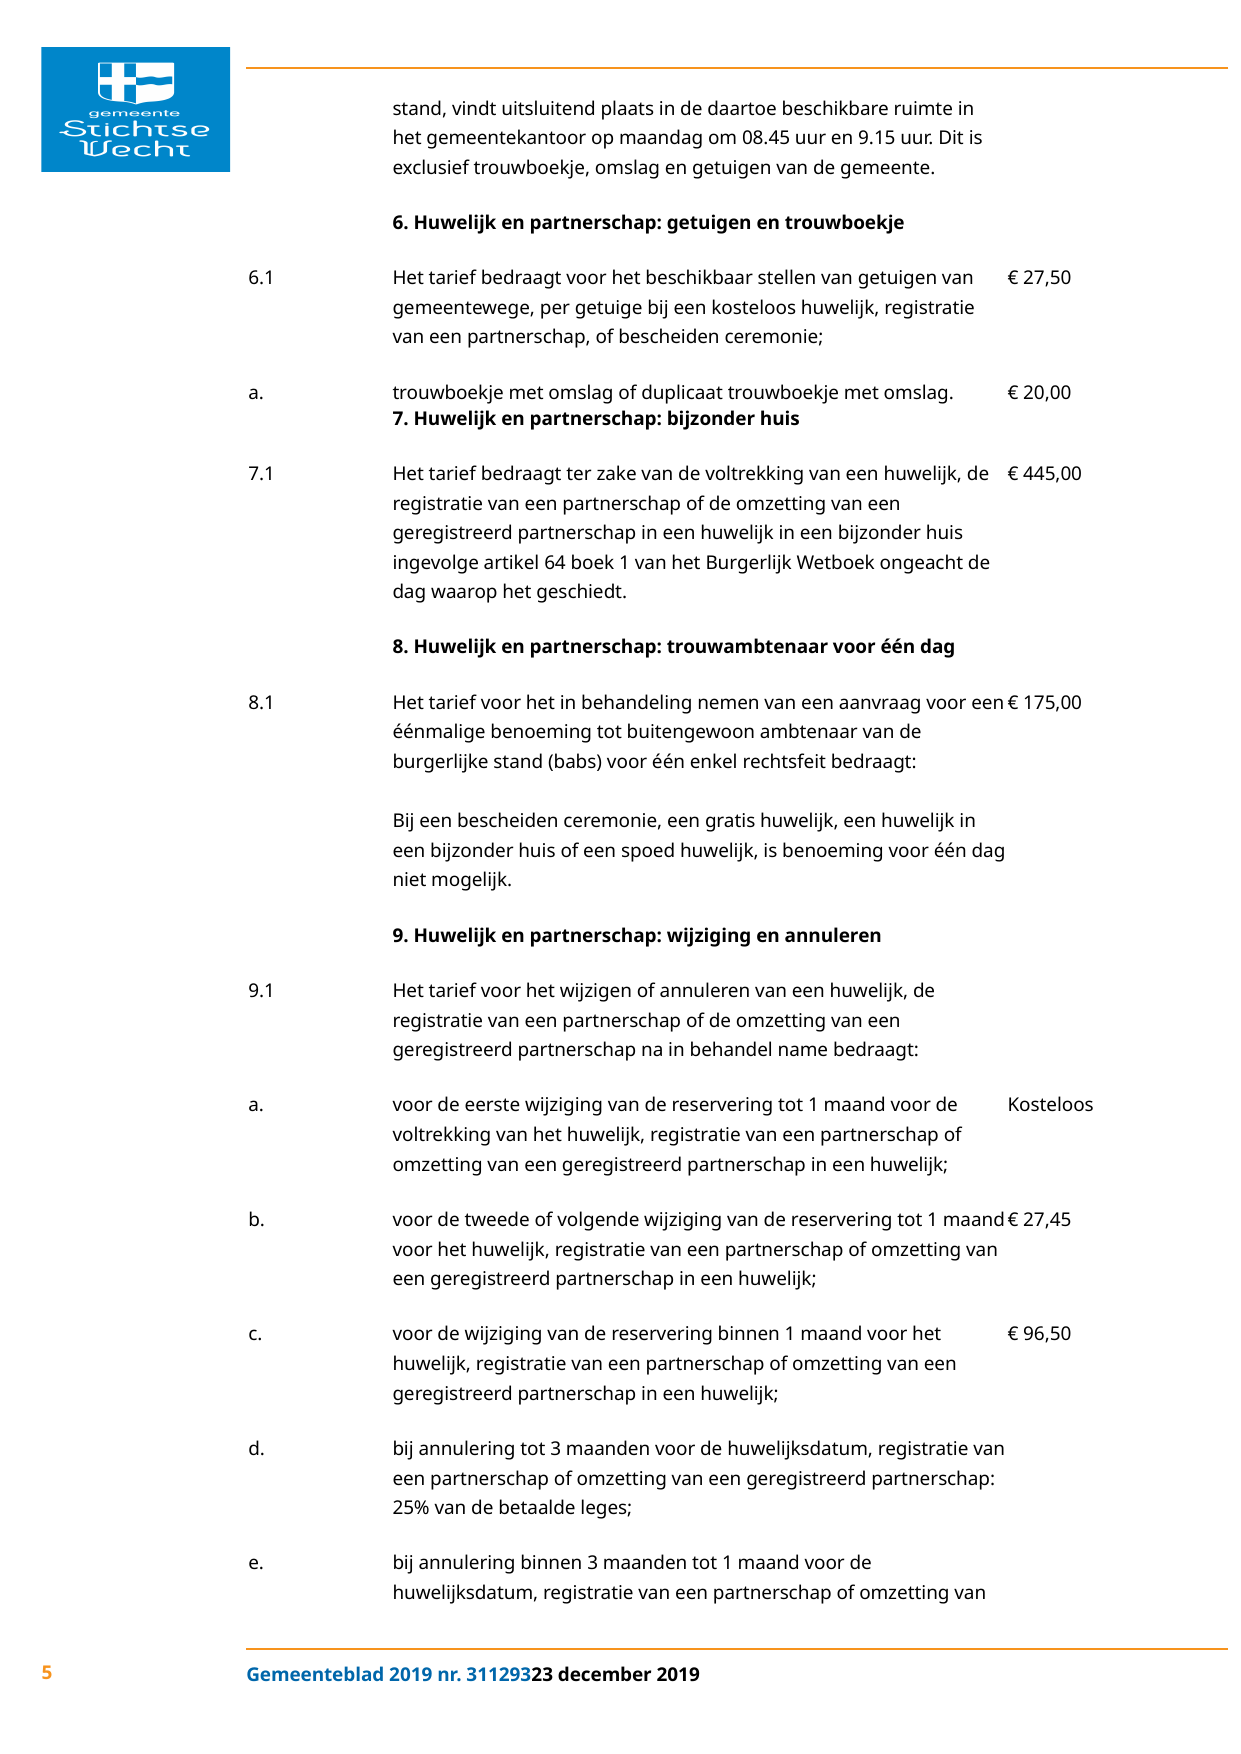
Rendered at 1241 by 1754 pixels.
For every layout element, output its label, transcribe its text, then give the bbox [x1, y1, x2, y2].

table_cell 7. Huwelijk en partnerschap: bijzonder huis [392, 405, 1007, 460]
table_cell 6. Huwelijk en partnerschap: getuigen en trouwboekje [392, 209, 1007, 264]
table_cell [248, 405, 392, 460]
table_cell trouwboekje met omslag of duplicaat trouwboekje met omslag. [392, 379, 1007, 405]
table_cell voor de eerste wijziging van de reservering tot 1 maand voor de voltrekking van het huwelijk, registratie van een partnerschap of omzetting van een geregistreerd partnerschap in een huwelijk; [392, 1092, 1007, 1206]
table_cell [248, 95, 392, 209]
table_cell [248, 209, 392, 264]
table_cell [248, 634, 392, 689]
table_cell a. [248, 379, 392, 405]
table_cell stand, vindt uitsluitend plaats in de daartoe beschikbare ruimte in het gemeentekantoor op maandag om 08.45 uur en 9.15 uur. Dit is exclusief trouwboekje, omslag en getuigen van de gemeente. [392, 95, 1007, 209]
table_cell 9.1 [248, 977, 392, 1092]
table_cell 8.1 [248, 689, 392, 922]
table_cell Het tarief bedraagt voor het beschikbaar stellen van getuigen van gemeentewege, per getuige bij een kosteloos huwelijk, registratie van een partnerschap, of bescheiden ceremonie; [392, 265, 1007, 379]
table_cell e. [248, 1550, 392, 1605]
table_cell bij annulering tot 3 maanden voor de huwelijksdatum, registratie van een partnerschap of omzetting van een geregistreerd partnerschap: 25% van de betaalde leges; [392, 1435, 1007, 1549]
picture [99, 63, 135, 101]
table_cell [1007, 922, 1152, 977]
table_cell [1007, 209, 1152, 264]
table_cell d. [248, 1435, 392, 1549]
table_cell bij annulering binnen 3 maanden tot 1 maand voor de huwelijksdatum, registratie van een partnerschap of omzetting van [392, 1550, 1007, 1605]
picture [137, 63, 174, 103]
table_cell [1007, 977, 1152, 1092]
table_cell € 445,00 [1007, 460, 1152, 634]
table_cell [1007, 1435, 1152, 1549]
table_cell 6.1 [248, 265, 392, 379]
table_cell b. [248, 1206, 392, 1321]
table_cell € 96,50 [1007, 1321, 1152, 1435]
table_cell Het tarief voor het wijzigen of annuleren van een huwelijk, de registratie van een partnerschap of de omzetting van een geregistreerd partnerschap na in behandel name bedraagt: [392, 977, 1007, 1092]
table_cell voor de tweede of volgende wijziging van de reservering tot 1 maand voor het huwelijk, registratie van een partnerschap of omzetting van een geregistreerd partnerschap in een huwelijk; [392, 1206, 1007, 1321]
table_cell Het tarief bedraagt ter zake van de voltrekking van een huwelijk, de registratie van een partnerschap of de omzetting van een geregistreerd partnerschap in een huwelijk in een bijzonder huis ingevolge artikel 64 boek 1 van het Burgerlijk Wetboek ongeacht de dag waarop het geschiedt. [392, 460, 1007, 634]
table_cell € 175,00 [1007, 689, 1152, 922]
table_cell 9. Huwelijk en partnerschap: wijziging en annuleren [392, 922, 1007, 977]
table_cell 7.1 [248, 460, 392, 634]
table_cell c. [248, 1321, 392, 1435]
table_cell [1007, 1550, 1152, 1605]
table_cell Kosteloos [1007, 1092, 1152, 1206]
table_cell € 27,50 [1007, 265, 1152, 379]
table_cell voor de wijziging van de reservering binnen 1 maand voor het huwelijk, registratie van een partnerschap of omzetting van een geregistreerd partnerschap in een huwelijk; [392, 1321, 1007, 1435]
table_cell 8. Huwelijk en partnerschap: trouwambtenaar voor één dag [392, 634, 1007, 689]
table_cell [1007, 405, 1152, 460]
table_cell Het tarief voor het in behandeling nemen van een aanvraag voor een éénmalige benoeming tot buitengewoon ambtenaar van de burgerlijke stand (babs) voor één enkel rechtsfeit bedraagt: Bij een bescheiden ceremonie, een gratis huwelijk, een huwelijk in een bijzonder huis of een spoed huwelijk, is benoeming voor één dag niet mogelijk. [392, 689, 1007, 922]
table_cell [248, 922, 392, 977]
table_cell [1007, 634, 1152, 689]
table_cell [1007, 95, 1152, 209]
table_cell € 20,00 [1007, 379, 1152, 405]
table_cell € 27,45 [1007, 1206, 1152, 1321]
table_cell a. [248, 1092, 392, 1206]
